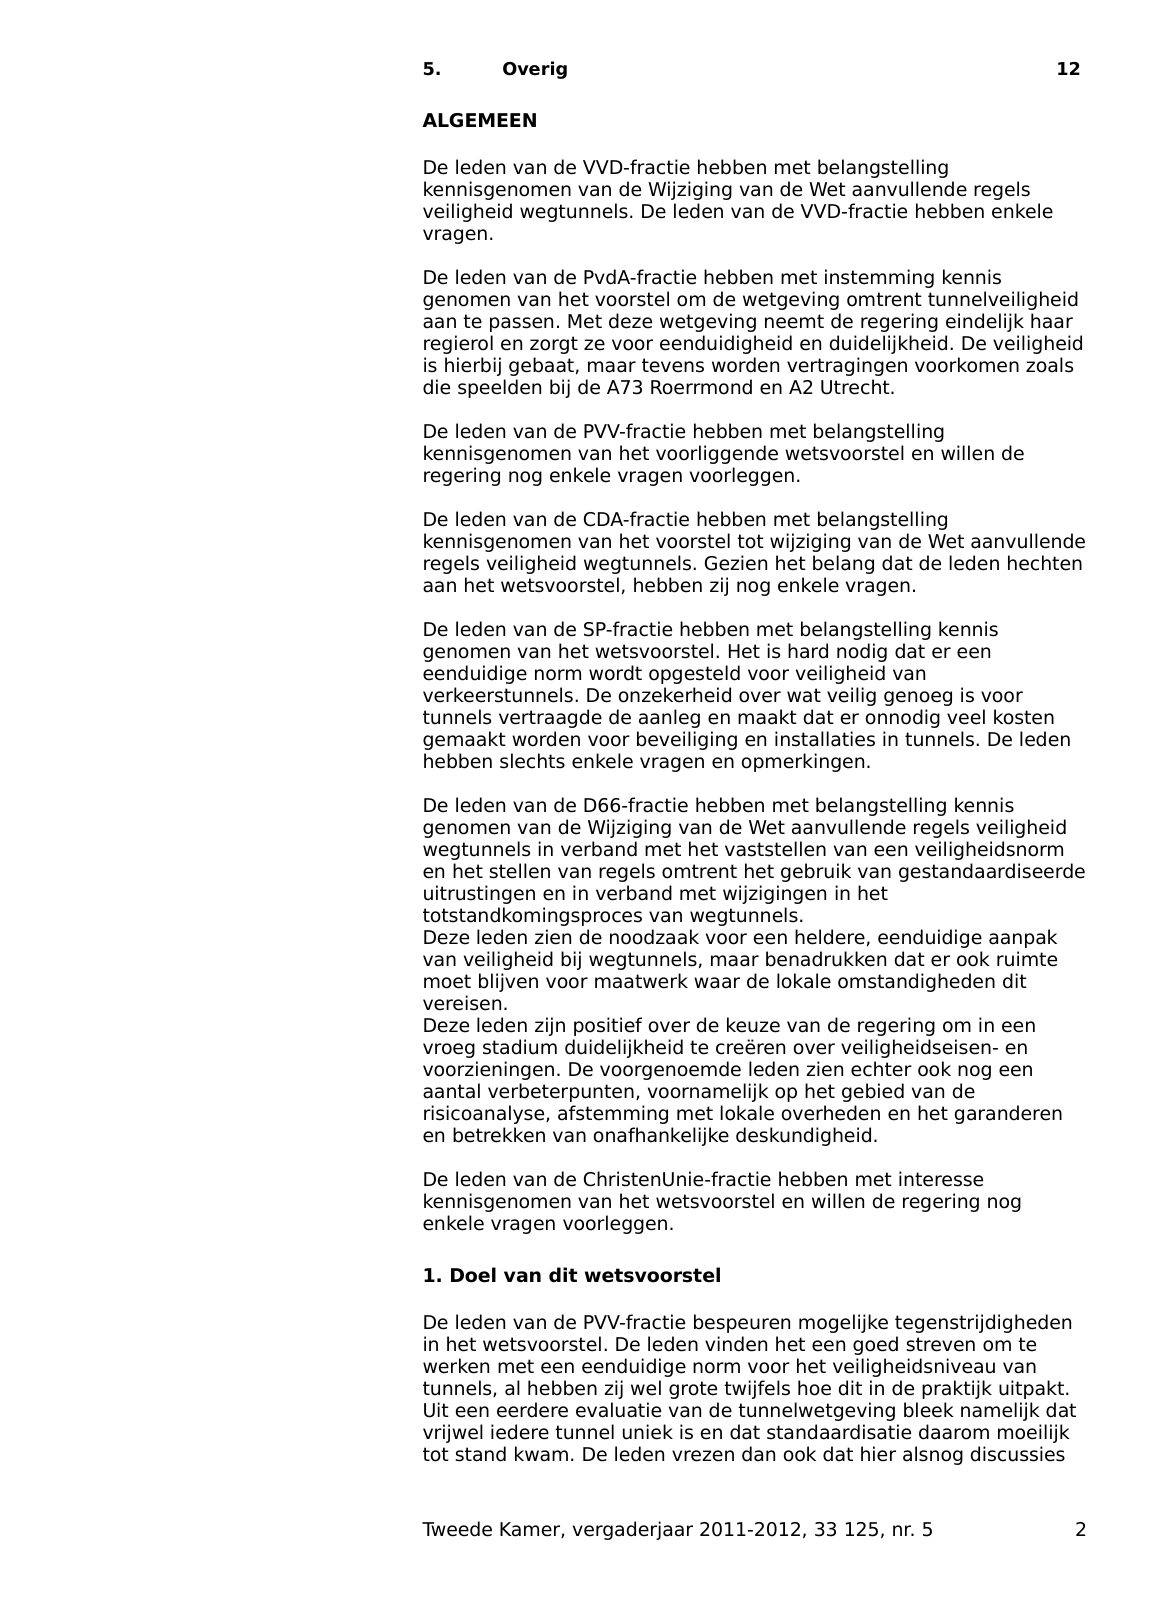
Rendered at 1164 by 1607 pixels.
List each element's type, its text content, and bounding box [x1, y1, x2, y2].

text De leden van de ChristenUnie-fractie hebben met interesse kennisgenomen van het wetsvoorstel en willen de regering nog enkele vragen voorleggen. [422, 1169, 1087, 1235]
text De leden van de D66-fractie hebben met belangstelling kennis genomen van de Wijziging van de Wet aanvullende regels veiligheid wegtunnels in verband met het vaststellen van een veiligheidsnorm en het stellen van regels omtrent het gebruik van gestandaardiseerde uitrustingen en in verband met wijzigingen in het totstandkomingsproces van wegtunnels. [422, 795, 1087, 927]
table_cell 12 [1028, 59, 1087, 80]
table_cell Overig [496, 59, 1028, 80]
text De leden van de PVV-fractie bespeuren mogelijke tegenstrijdigheden in het wetsvoorstel. De leden vinden het een goed streven om te werken met een eenduidige norm voor het veiligheidsniveau van tunnels, al hebben zij wel grote twijfels hoe dit in de praktijk uitpakt. Uit een eerdere evaluatie van de tunnelwetgeving bleek namelijk dat vrijwel iedere tunnel uniek is en dat standaardisatie daarom moeilijk tot stand kwam. De leden vrezen dan ook dat hier alsnog discussies [422, 1312, 1087, 1466]
text De leden van de PvdA-fractie hebben met instemming kennis genomen van het voorstel om de wetgeving omtrent tunnelveiligheid aan te passen. Met deze wetgeving neemt de regering eindelijk haar regierol en zorgt ze voor eenduidigheid en duidelijkheid. De veiligheid is hierbij gebaat, maar tevens worden vertragingen voorkomen zoals die speelden bij de A73 Roerrmond en A2 Utrecht. [422, 267, 1087, 399]
subtitle 1. Doel van dit wetsvoorstel [422, 1265, 1087, 1287]
text De leden van de VVD-fractie hebben met belangstelling kennisgenomen van de Wijziging van de Wet aanvullende regels veiligheid wegtunnels. De leden van de VVD-fractie hebben enkele vragen. [422, 157, 1087, 244]
text De leden van de CDA-fractie hebben met belangstelling kennisgenomen van het voorstel tot wijziging van de Wet aanvullende regels veiligheid wegtunnels. Gezien het belang dat de leden hechten aan het wetsvoorstel, hebben zij nog enkele vragen. [422, 509, 1087, 597]
text De leden van de SP-fractie hebben met belangstelling kennis genomen van het wetsvoorstel. Het is hard nodig dat er een eenduidige norm wordt opgesteld voor veiligheid van verkeerstunnels. De onzekerheid over wat veilig genoeg is voor tunnels vertraagde de aanleg en maakt dat er onnodig veel kosten gemaakt worden voor beveiliging en installaties in tunnels. De leden hebben slechts enkele vragen en opmerkingen. [422, 619, 1087, 773]
table_cell 5. [422, 59, 496, 80]
text Deze leden zijn positief over de keuze van de regering om in een vroeg stadium duidelijkheid te creëren over veiligheidseisen- en voorzieningen. De voorgenoemde leden zien echter ook nog een aantal verbeterpunten, voornamelijk op het gebied van de risicoanalyse, afstemming met lokale overheden en het garanderen en betrekken van onafhankelijke deskundigheid. [422, 1015, 1087, 1147]
text De leden van de PVV-fractie hebben met belangstelling kennisgenomen van het voorliggende wetsvoorstel en willen de regering nog enkele vragen voorleggen. [422, 421, 1087, 487]
subtitle ALGEMEEN [422, 110, 1087, 132]
text Deze leden zien de noodzaak voor een heldere, eenduidige aanpak van veiligheid bij wegtunnels, maar benadrukken dat er ook ruimte moet blijven voor maatwerk waar de lokale omstandigheden dit vereisen. [422, 927, 1087, 1015]
